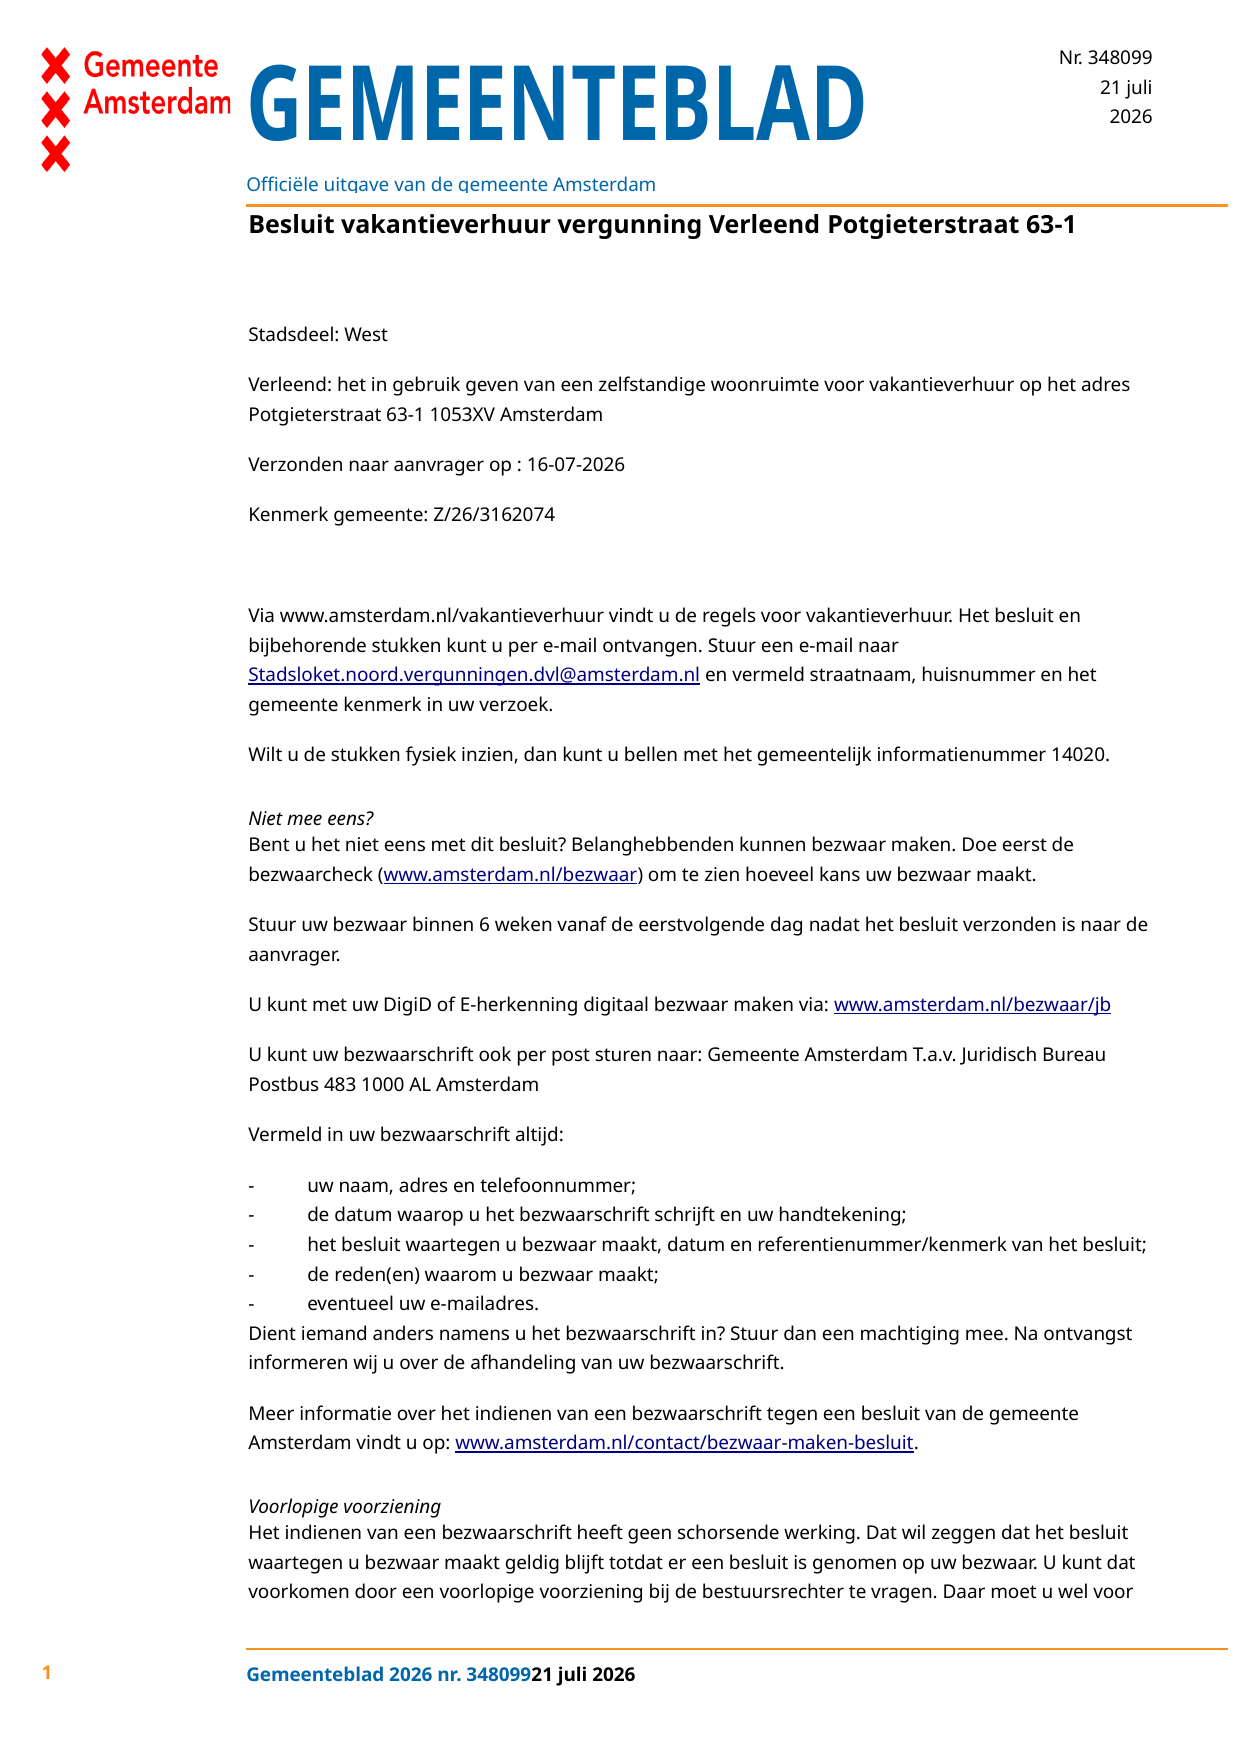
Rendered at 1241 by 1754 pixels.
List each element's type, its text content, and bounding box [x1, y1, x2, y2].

text Besluit vakantieverhuur vergunning Verleend Potgieterstraat 63-1 [248, 207, 1152, 241]
text U kunt uw bezwaarschrift ook per post sturen naar: Gemeente Amsterdam T.a.v. Juridisch Bureau Postbus 483 1000 AL Amsterdam [248, 1042, 1152, 1097]
list het besluit waartegen u bezwaar maakt, datum en referentienummer/kenmerk van het besluit; [248, 1231, 1152, 1257]
list eventueel uw e-mailadres. [248, 1290, 1152, 1316]
text Verleend: het in gebruik geven van een zelfstandige woonruimte voor vakantieverhuur op het adres Potgieterstraat 63-1 1053XV Amsterdam [248, 371, 1152, 426]
text Stuur uw bezwaar binnen 6 weken vanaf de eerstvolgende dag nadat het besluit verzonden is naar de aanvrager. [248, 911, 1152, 967]
text Meer informatie over het indienen van een bezwaarschrift tegen een besluit van de gemeente Amsterdam vindt u op: www.amsterdam.nl/contact/bezwaar-maken-besluit. [248, 1400, 1152, 1455]
text U kunt met uw DigiD of E-herkenning digitaal bezwaar maken via: www.amsterdam.nl/bezwaar/jb [248, 991, 1152, 1017]
list uw naam, adres en telefoonnummer; [248, 1172, 1152, 1198]
picture [41, 47, 231, 172]
text Kenmerk gemeente: Z/26/3162074 [248, 502, 1152, 527]
text Via www.amsterdam.nl/vakantieverhuur vindt u de regels voor vakantieverhuur. Het besluit en bijbehorende stukken kunt u per e-mail ontvangen. Stuur een e-mail naar Stadsloket.noord.vergunningen.dvl@amsterdam.nl en vermeld straatnaam, huisnummer en het gemeente kenmerk in uw verzoek. [248, 602, 1152, 717]
text Bent u het niet eens met dit besluit? Belanghebbenden kunnen bezwaar maken. Doe eerst de bezwaarcheck (www.amsterdam.nl/bezwaar) om te zien hoeveel kans uw bezwaar maakt. [248, 831, 1152, 887]
text Wilt u de stukken fysiek inzien, dan kunt u bellen met het gemeentelijk informatienummer 14020. [248, 742, 1152, 767]
list de datum waarop u het bezwaarschrift schrijft en uw handtekening; [248, 1202, 1152, 1227]
text Verzonden naar aanvrager op : 16-07-2026 [248, 451, 1152, 477]
text Stadsdeel: West [248, 321, 1152, 346]
text Niet mee eens? [248, 806, 1152, 831]
text Voorlopige voorziening [248, 1493, 1152, 1519]
text Het indienen van een bezwaarschrift heeft geen schorsende werking. Dat wil zeggen dat het besluit waartegen u bezwaar maakt geldig blijft totdat er een besluit is genomen op uw bezwaar. U kunt dat voorkomen door een voorlopige voorziening bij de bestuursrechter te vragen. Daar moet u wel voor [248, 1519, 1152, 1604]
text Dient iemand anders namens u het bezwaarschrift in? Stuur dan een machtiging mee. Na ontvangst informeren wij u over de afhandeling van uw bezwaarschrift. [248, 1320, 1152, 1375]
list de reden(en) waarom u bezwaar maakt; [248, 1261, 1152, 1287]
text Vermeld in uw bezwaarschrift altijd: [248, 1122, 1152, 1147]
